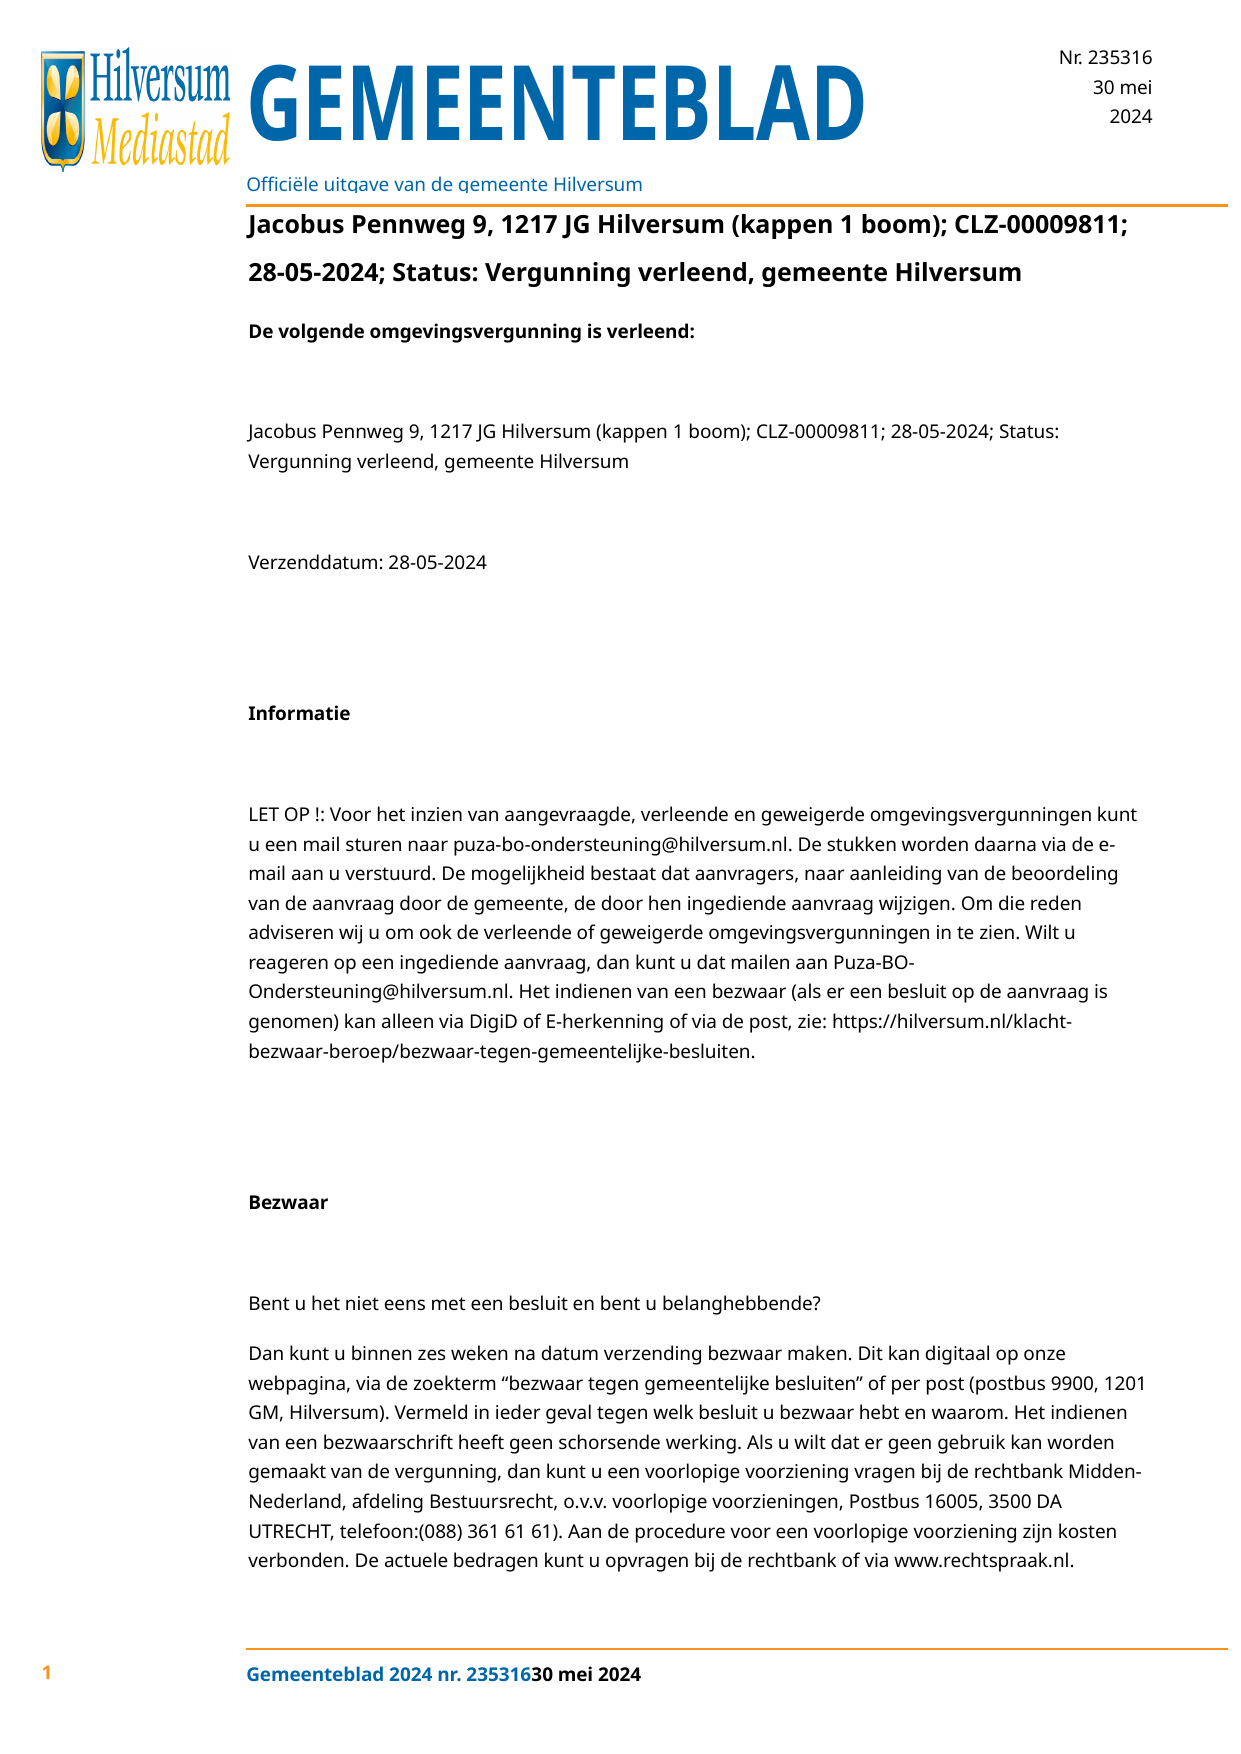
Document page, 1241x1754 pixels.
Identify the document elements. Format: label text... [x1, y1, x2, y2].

text Bezwaar [248, 1189, 1152, 1215]
text Jacobus Pennweg 9, 1217 JG Hilversum (kappen 1 boom); CLZ-00009811; 28-05-2024; Status: Vergunning verleend, gemeente Hilversum [248, 419, 1152, 474]
text Jacobus Pennweg 9, 1217 JG Hilversum (kappen 1 boom); CLZ-00009811; 28-05-2024; Status: Vergunning verleend, gemeente Hilversum [248, 207, 1152, 288]
text De volgende omgevingsvergunning is verleend: [248, 318, 1152, 344]
text LET OP !: Voor het inzien van aangevraagde, verleende en geweigerde omgevingsvergunningen kunt u een mail sturen naar puza-bo-ondersteuning@hilversum.nl. De stukken worden daarna via de e-mail aan u verstuurd. De mogelijkheid bestaat dat aanvragers, naar aanleiding van de beoordeling van de aanvraag door de gemeente, de door hen ingediende aanvraag wijzigen. Om die reden adviseren wij u om ook de verleende of geweigerde omgevingsvergunningen in te zien. Wilt u reageren op een ingediende aanvraag, dan kunt u dat mailen aan Puza-BO-Ondersteuning@hilversum.nl. Het indienen van een bezwaar (als er een besluit op de aanvraag is genomen) kan alleen via DigiD of E-herkenning of via de post, zie: https://hilversum.nl/klacht-bezwaar-beroep/bezwaar-tegen-gemeentelijke-besluiten. [248, 801, 1152, 1064]
text Dan kunt u binnen zes weken na datum verzending bezwaar maken. Dit kan digitaal op onze webpagina, via de zoekterm “bezwaar tegen gemeentelijke besluiten” of per post (postbus 9900, 1201 GM, Hilversum). Vermeld in ieder geval tegen welk besluit u bezwaar hebt en waarom. Het indienen van een bezwaarschrift heeft geen schorsende werking. Als u wilt dat er geen gebruik kan worden gemaakt van de vergunning, dan kunt u een voorlopige voorziening vragen bij de rechtbank Midden-Nederland, afdeling Bestuursrecht, o.v.v. voorlopige voorzieningen, Postbus 16005, 3500 DA UTRECHT, telefoon:(088) 361 61 61). Aan de procedure voor een voorlopige voorziening zijn kosten verbonden. De actuele bedragen kunt u opvragen bij de rechtbank of via www.rechtspraak.nl. [248, 1340, 1152, 1573]
text Verzenddatum: 28-05-2024 [248, 549, 1152, 575]
text Informatie [248, 700, 1152, 726]
picture [41, 47, 231, 172]
text Bent u het niet eens met een besluit en bent u belanghebbende? [248, 1290, 1152, 1316]
